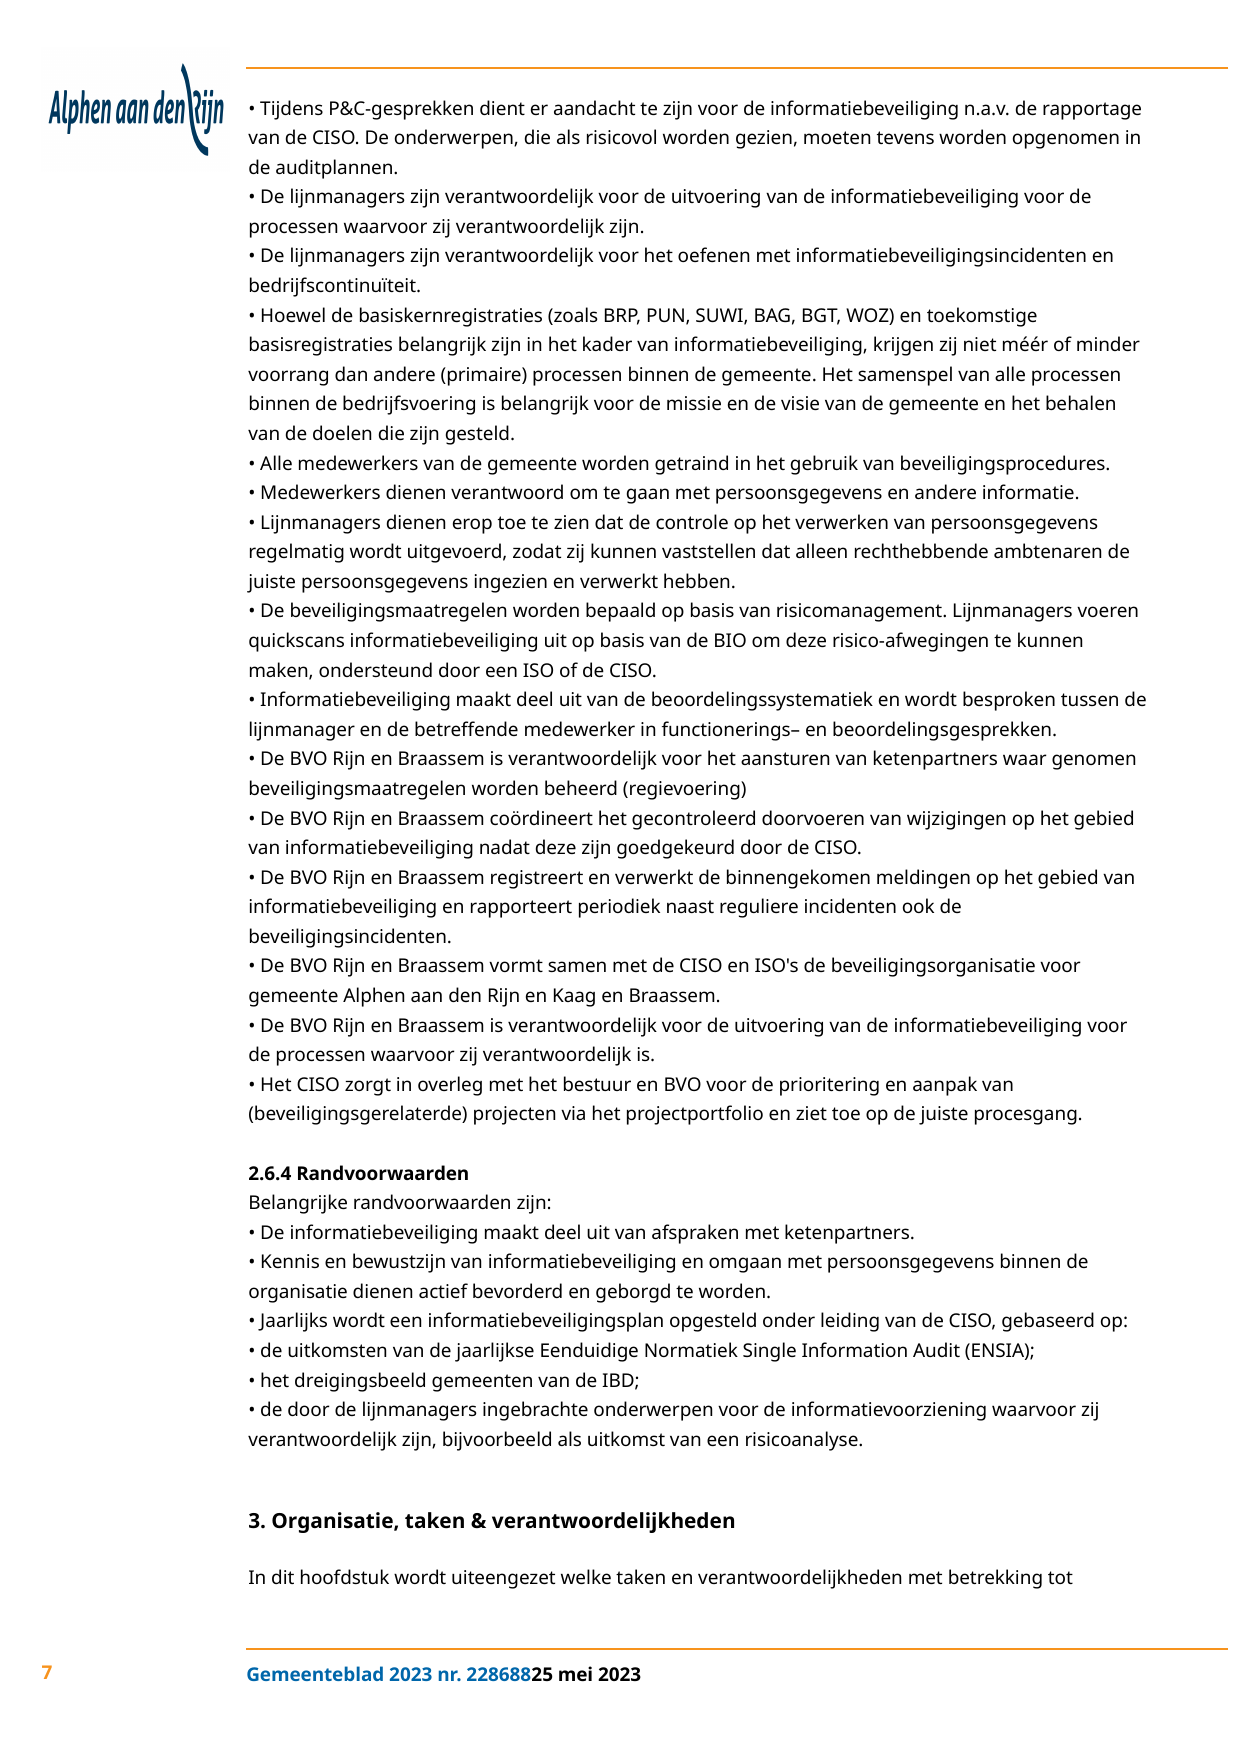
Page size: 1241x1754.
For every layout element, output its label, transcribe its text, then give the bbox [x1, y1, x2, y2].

text • Het CISO zorgt in overleg met het bestuur en BVO voor de prioritering en aanpak van (beveiligingsgerelaterde) projecten via het projectportfolio en ziet toe op de juiste procesgang. [248, 1071, 1152, 1126]
text • De BVO Rijn en Braassem coördineert het gecontroleerd doorvoeren van wijzigingen op het gebied van informatiebeveiliging nadat deze zijn goedgekeurd door de CISO. [248, 805, 1152, 860]
text • Alle medewerkers van de gemeente worden getraind in het gebruik van beveiligingsprocedures. [248, 450, 1152, 476]
text • De BVO Rijn en Braassem registreert en verwerkt de binnengekomen meldingen op het gebied van informatiebeveiliging en rapporteert periodiek naast reguliere incidenten ook de beveiligingsincidenten. [248, 864, 1152, 949]
text • Jaarlijks wordt een informatiebeveiligingsplan opgesteld onder leiding van de CISO, gebaseerd op: [248, 1308, 1152, 1333]
picture [41, 47, 231, 172]
text • De beveiligingsmaatregelen worden bepaald op basis van risicomanagement. Lijnmanagers voeren quickscans informatiebeveiliging uit op basis van de BIO om deze risico-afwegingen te kunnen maken, ondersteund door een ISO of de CISO. [248, 598, 1152, 683]
text • Medewerkers dienen verantwoord om te gaan met persoonsgegevens en andere informatie. [248, 479, 1152, 505]
text Belangrijke randvoorwaarden zijn: [248, 1189, 1152, 1215]
text • De BVO Rijn en Braassem is verantwoordelijk voor de uitvoering van de informatiebeveiliging voor de processen waarvoor zij verantwoordelijk is. [248, 1012, 1152, 1067]
text • Tijdens P&C-gesprekken dient er aandacht te zijn voor de informatiebeveiliging n.a.v. de rapportage van de CISO. De onderwerpen, die als risicovol worden gezien, moeten tevens worden opgenomen in de auditplannen. [248, 95, 1152, 180]
text • De lijnmanagers zijn verantwoordelijk voor de uitvoering van de informatiebeveiliging voor de processen waarvoor zij verantwoordelijk zijn. [248, 183, 1152, 239]
text • Hoewel de basiskernregistraties (zoals BRP, PUN, SUWI, BAG, BGT, WOZ) en toekomstige basisregistraties belangrijk zijn in het kader van informatiebeveiliging, krijgen zij niet méér of minder voorrang dan andere (primaire) processen binnen de gemeente. Het samenspel van alle processen binnen de bedrijfsvoering is belangrijk voor de missie en de visie van de gemeente en het behalen van de doelen die zijn gesteld. [248, 302, 1152, 446]
text • Kennis en bewustzijn van informatiebeveiliging en omgaan met persoonsgegevens binnen de organisatie dienen actief bevorderd en geborgd te worden. [248, 1248, 1152, 1304]
text 3. Organisatie, taken & verantwoordelijkheden [248, 1506, 1152, 1534]
text • Informatiebeveiliging maakt deel uit van de beoordelingssystematiek en wordt besproken tussen de lijnmanager en de betreffende medewerker in functionerings– en beoordelingsgesprekken. [248, 686, 1152, 742]
text • De BVO Rijn en Braassem is verantwoordelijk voor het aansturen van ketenpartners waar genomen beveiligingsmaatregelen worden beheerd (regievoering) [248, 746, 1152, 801]
text • De lijnmanagers zijn verantwoordelijk voor het oefenen met informatiebeveiligingsincidenten en bedrijfscontinuïteit. [248, 243, 1152, 298]
text In dit hoofdstuk wordt uiteengezet welke taken en verantwoordelijkheden met betrekking tot [248, 1564, 1152, 1590]
text • Lijnmanagers dienen erop toe te zien dat de controle op het verwerken van persoonsgegevens regelmatig wordt uitgevoerd, zodat zij kunnen vaststellen dat alleen rechthebbende ambtenaren de juiste persoonsgegevens ingezien en verwerkt hebben. [248, 509, 1152, 594]
text • de uitkomsten van de jaarlijkse Eenduidige Normatiek Single Information Audit (ENSIA); [248, 1337, 1152, 1363]
text • de door de lijnmanagers ingebrachte onderwerpen voor de informatievoorziening waarvoor zij verantwoordelijk zijn, bijvoorbeeld als uitkomst van een risicoanalyse. [248, 1396, 1152, 1452]
text • De BVO Rijn en Braassem vormt samen met de CISO en ISO's de beveiligingsorganisatie voor gemeente Alphen aan den Rijn en Kaag en Braassem. [248, 953, 1152, 1008]
text • De informatiebeveiliging maakt deel uit van afspraken met ketenpartners. [248, 1219, 1152, 1245]
text 2.6.4 Randvoorwaarden [248, 1160, 1152, 1186]
text • het dreigingsbeeld gemeenten van de IBD; [248, 1367, 1152, 1393]
